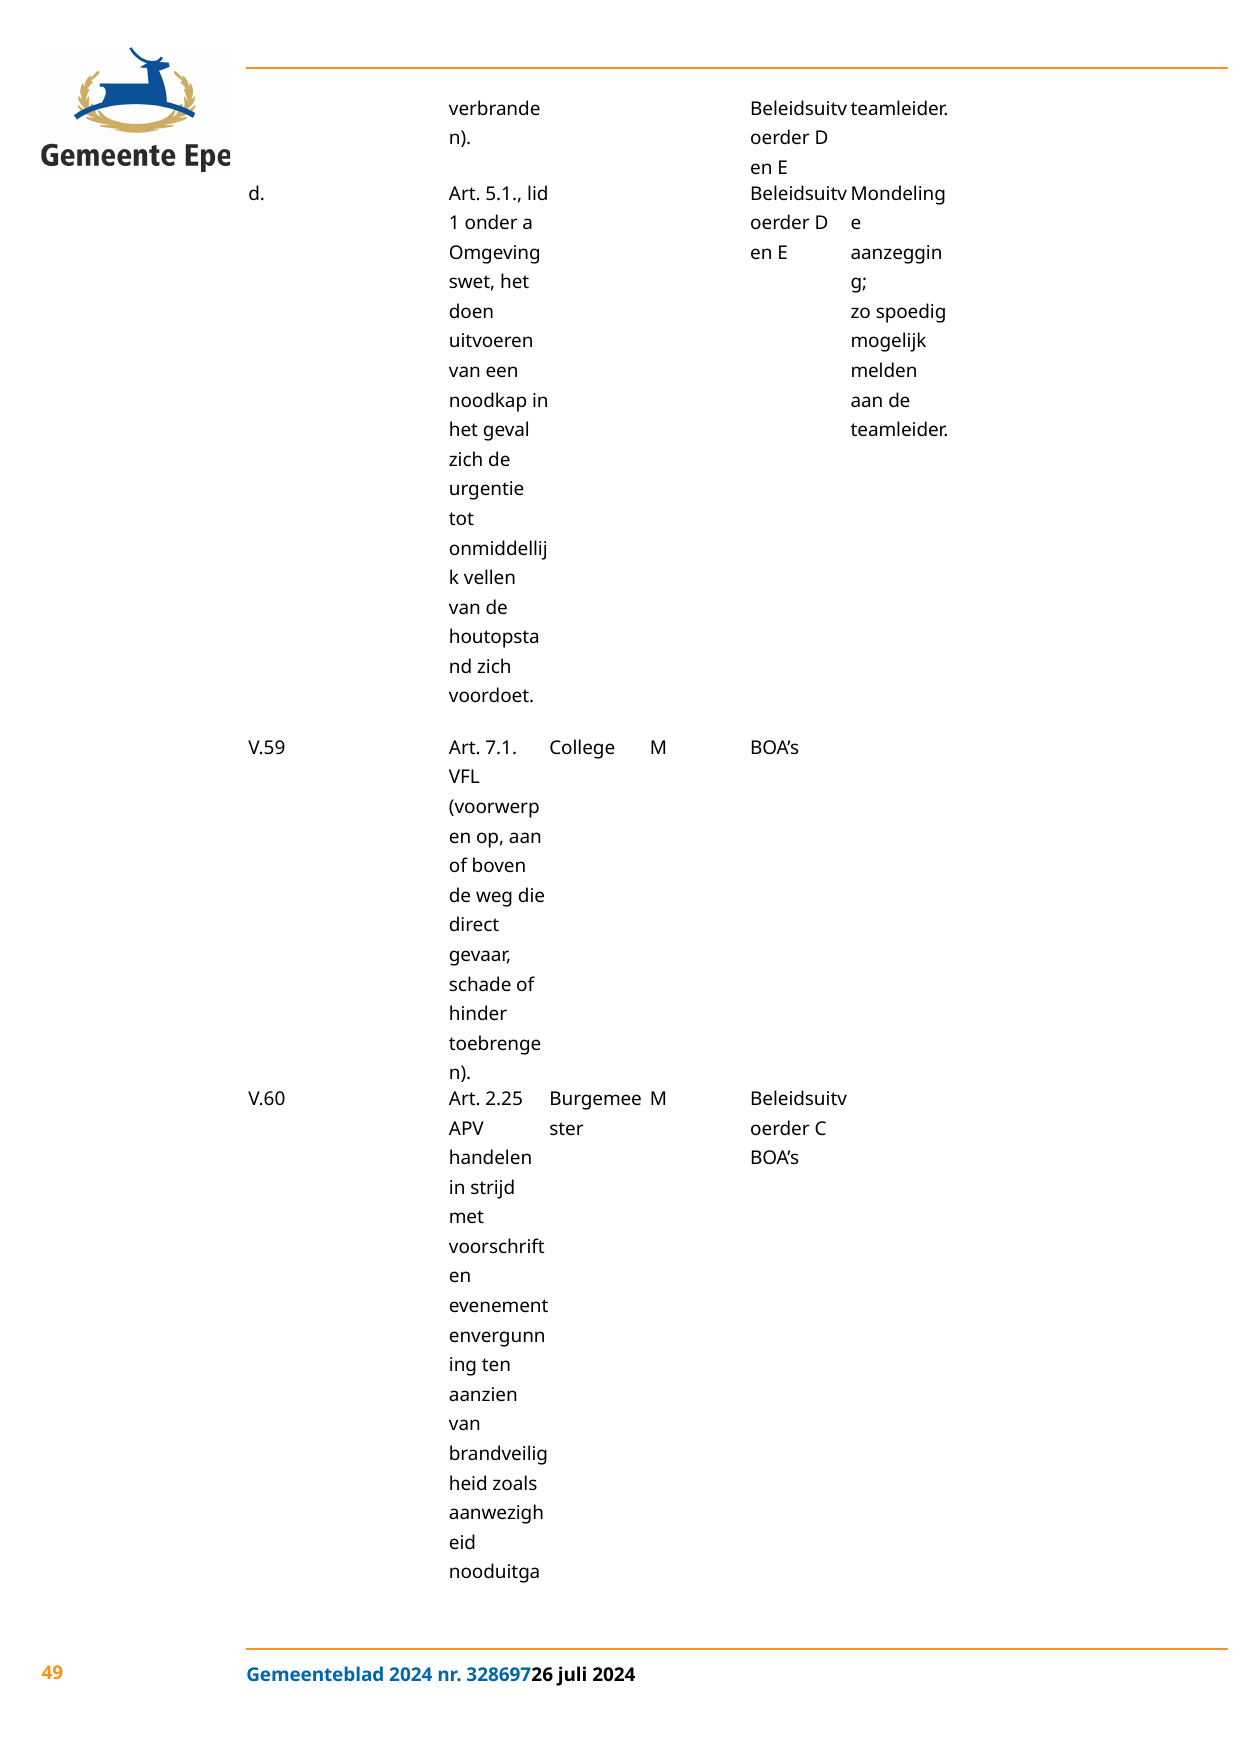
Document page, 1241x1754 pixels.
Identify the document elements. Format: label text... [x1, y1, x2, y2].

table_cell [750, 708, 850, 734]
table_cell d. [248, 180, 449, 708]
table_cell Art. 2.25 APV handelen in strijd met voorschriften evenementenvergunning ten aanzien van brandveiligheid zoals aanwezigheid nooduitga [449, 1085, 549, 1584]
table_cell [549, 708, 649, 734]
table_cell M [650, 1085, 750, 1584]
table_cell Beleidsuitvoerder D en E [750, 180, 850, 708]
table_cell Beleidsuitvoerder C BOA’s [750, 1085, 850, 1584]
table_cell [951, 180, 1152, 708]
table_cell Mondelinge aanzegging; zo spoedig mogelijk melden aan de teamleider. [850, 180, 951, 708]
table_cell Beleidsuitvoerder D en E [750, 95, 850, 180]
table_cell verbranden). [449, 95, 549, 180]
table_cell [850, 708, 951, 734]
table_cell BOA’s [750, 734, 850, 1085]
table_cell Burgemeester [549, 1085, 649, 1584]
table_cell teamleider. [850, 95, 951, 180]
table_cell Art. 7.1. VFL (voorwerpen op, aan of boven de weg die direct gevaar, schade of hinder toebrengen). [449, 734, 549, 1085]
table_cell [951, 95, 1152, 180]
table_cell [650, 180, 750, 708]
table_cell College [549, 734, 649, 1085]
table_cell [850, 1085, 951, 1584]
table_cell [650, 708, 750, 734]
table_cell [951, 734, 1152, 1085]
table_cell [549, 95, 649, 180]
table_cell [248, 95, 449, 180]
table_cell [850, 734, 951, 1085]
table_cell [248, 708, 449, 734]
table_cell M [650, 734, 750, 1085]
table_cell V.60 [248, 1085, 449, 1584]
table_cell Art. 5.1., lid 1 onder a Omgevingswet, het doen uitvoeren van een noodkap in het geval zich de urgentie tot onmiddellijk vellen van de houtopstand zich voordoet. [449, 180, 549, 708]
table_cell [650, 95, 750, 180]
table_cell [951, 1085, 1152, 1584]
table_cell V.59 [248, 734, 449, 1085]
table_cell [449, 708, 549, 734]
picture [41, 47, 231, 172]
table_cell [549, 180, 649, 708]
table_cell [951, 708, 1152, 734]
